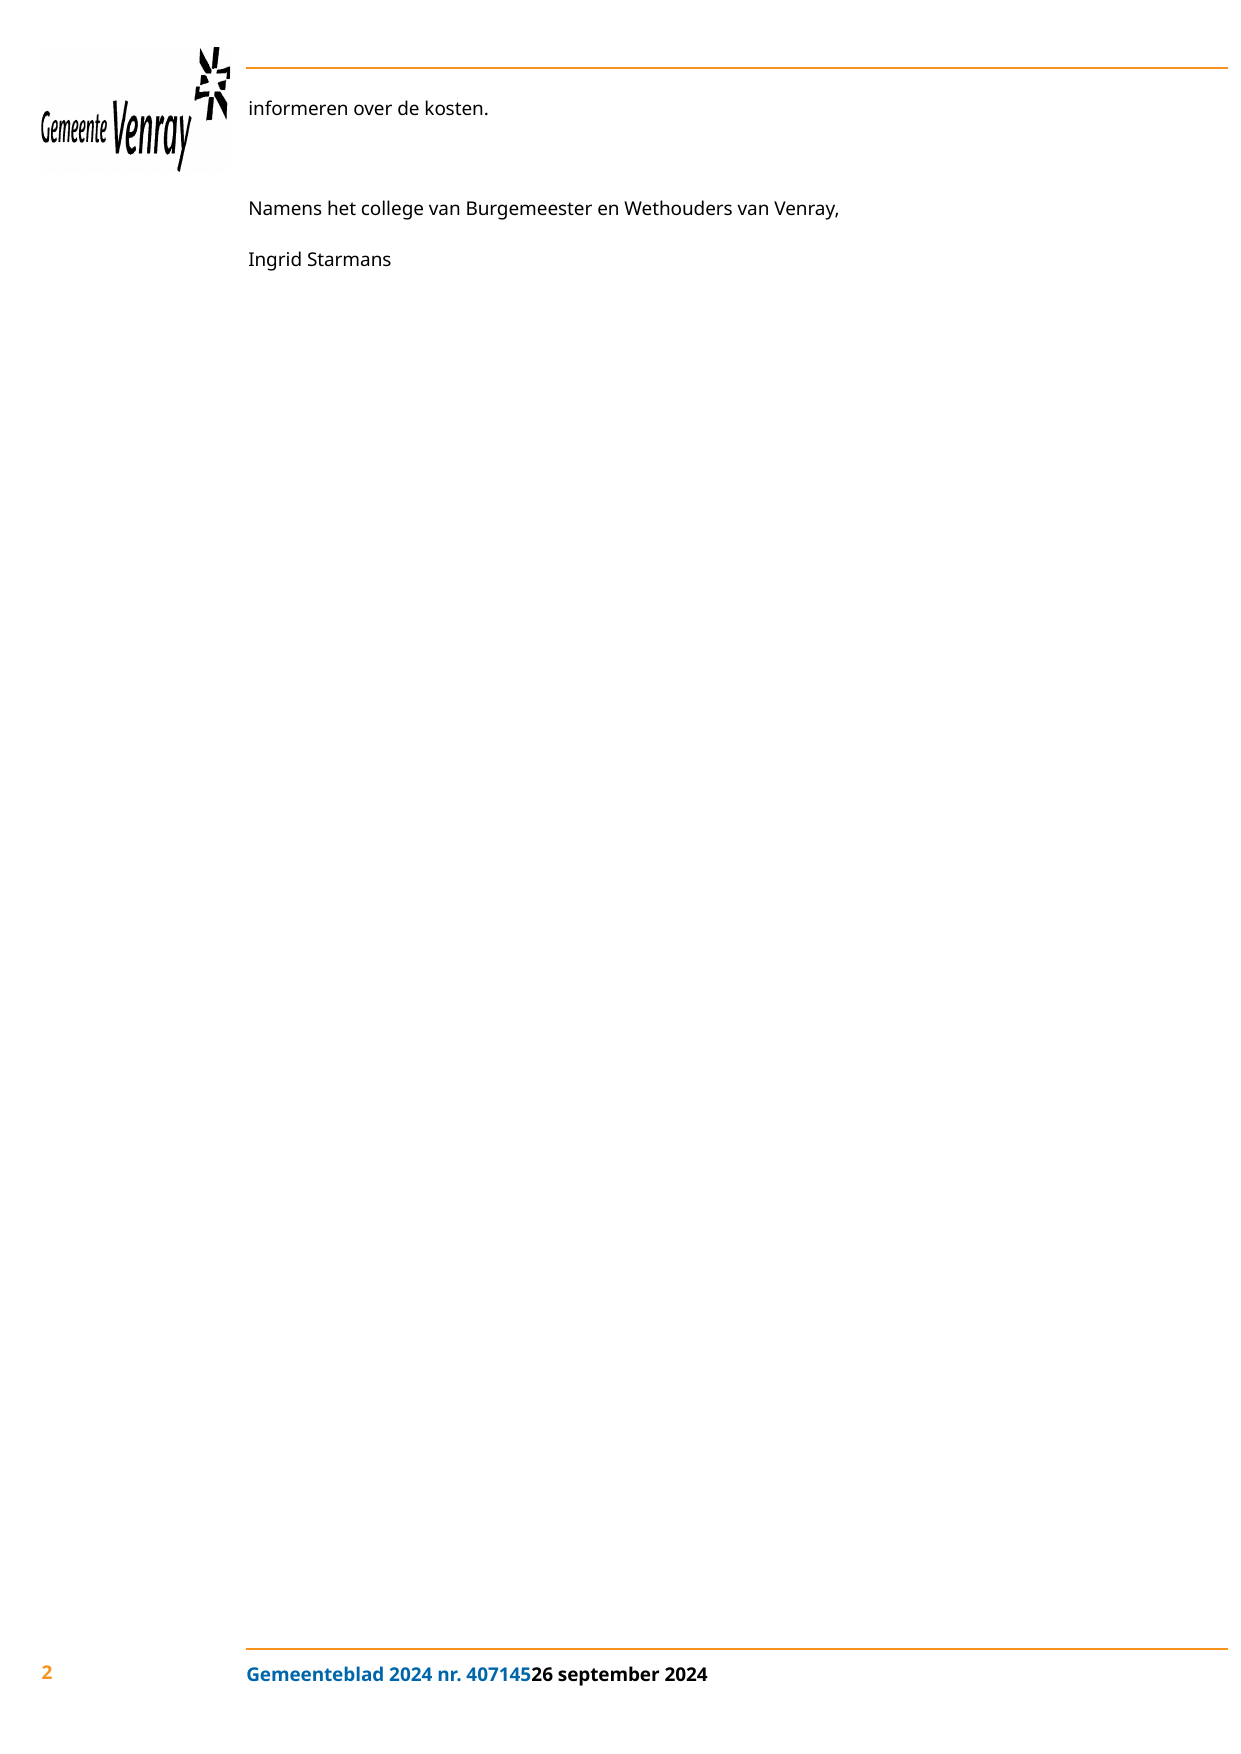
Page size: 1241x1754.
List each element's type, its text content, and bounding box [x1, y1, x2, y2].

text Ingrid Starmans [248, 246, 1152, 272]
text informeren over de kosten. [248, 95, 1152, 121]
picture [41, 47, 231, 172]
text Namens het college van Burgemeester en Wethouders van Venray, [248, 196, 1152, 221]
